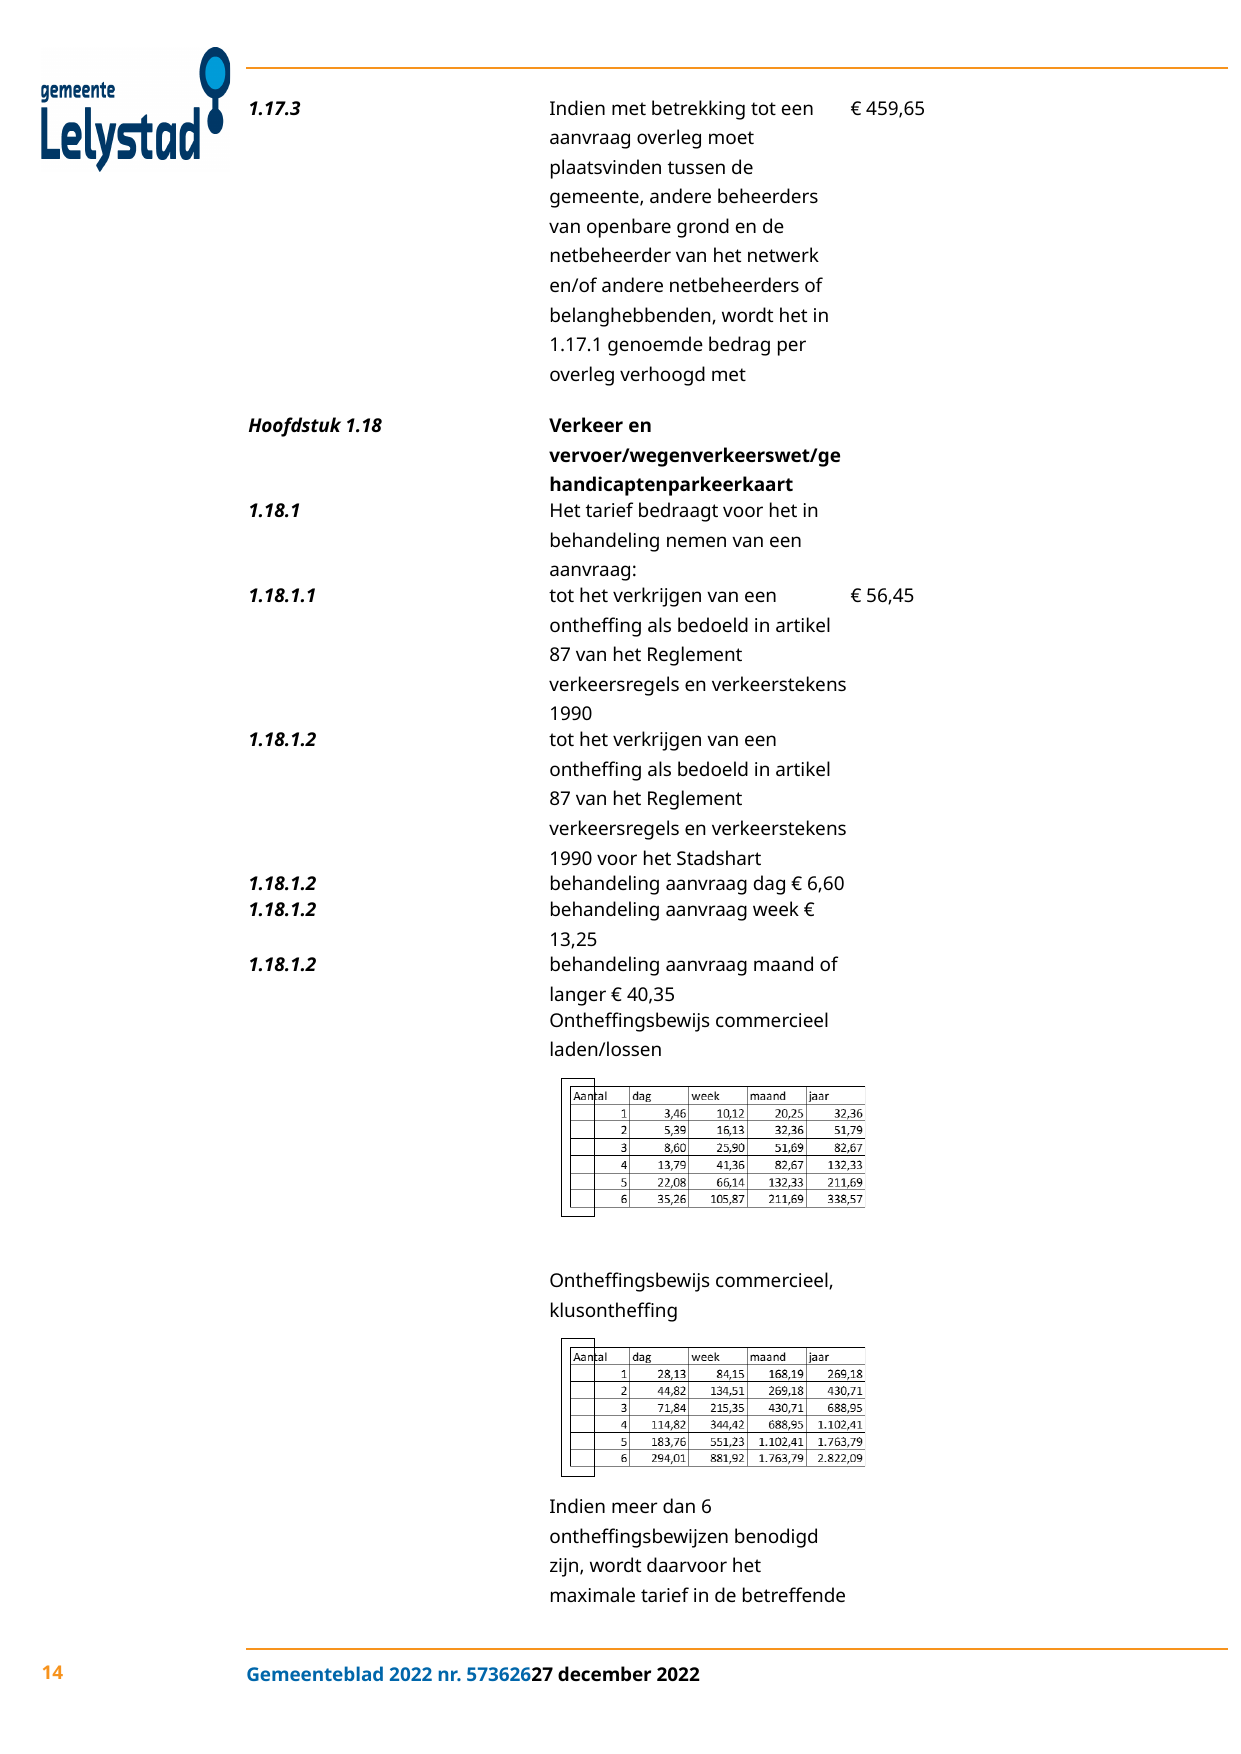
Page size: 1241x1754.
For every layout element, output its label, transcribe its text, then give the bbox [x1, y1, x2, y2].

table_cell € 459,65 [850, 95, 1152, 387]
table_cell behandeling aanvraag week € 13,25 [549, 896, 850, 951]
table_cell Het tarief bedraagt voor het in behandeling nemen van een aanvraag: [549, 498, 850, 582]
table_cell [248, 387, 549, 412]
table_cell 1.18.1 [248, 498, 549, 582]
table_cell behandeling aanvraag dag € 6,60 [549, 870, 850, 896]
table_cell tot het verkrijgen van een ontheffing als bedoeld in artikel 87 van het Reglement verkeersregels en verkeerstekens 1990 voor het Stadshart [549, 726, 850, 870]
picture [570, 1086, 866, 1208]
table_cell [850, 1494, 1152, 1608]
table_cell [850, 951, 1152, 1007]
table_cell Indien met betrekking tot een aanvraag overleg moet plaatsvinden tussen de gemeente, andere beheerders van openbare grond en de netbeheerder van het netwerk en/of andere netbeheerders of belanghebbenden, wordt het in 1.17.1 genoemde bedrag per overleg verhoogd met [549, 95, 850, 387]
table_cell 1.17.3 [248, 95, 549, 387]
table_cell [850, 870, 1152, 896]
picture [570, 1347, 866, 1467]
table_cell [549, 387, 850, 412]
table_cell tot het verkrijgen van een ontheffing als bedoeld in artikel 87 van het Reglement verkeersregels en verkeerstekens 1990 [549, 582, 850, 726]
table_cell Indien meer dan 6 ontheffingsbewijzen benodigd zijn, wordt daarvoor het maximale tarief in de betreffende [549, 1494, 850, 1608]
table_cell [850, 896, 1152, 951]
table_cell 1.18.1.2 [248, 870, 549, 896]
table_cell € 56,45 [850, 582, 1152, 726]
table_cell [850, 387, 1152, 412]
table_cell 1.18.1.2 [248, 726, 549, 870]
table_cell [850, 498, 1152, 582]
table_cell Ontheffingsbewijs commercieel laden/lossen Ontheffingsbewijs commercieel, klusontheffing [549, 1007, 850, 1493]
table_cell Verkeer en vervoer/wegenverkeerswet/gehandicaptenparkeerkaart [549, 413, 850, 497]
table_cell [850, 726, 1152, 870]
picture [41, 47, 231, 172]
table_cell [248, 1494, 549, 1608]
table_cell [850, 1007, 1152, 1493]
table_cell 1.18.1.2 [248, 896, 549, 951]
table_cell behandeling aanvraag maand of langer € 40,35 [549, 951, 850, 1007]
table_cell 1.18.1.1 [248, 582, 549, 726]
table_cell 1.18.1.2 [248, 951, 549, 1007]
table_cell Hoofdstuk 1.18 [248, 413, 549, 497]
table_cell [248, 1007, 549, 1493]
table_cell [850, 413, 1152, 497]
